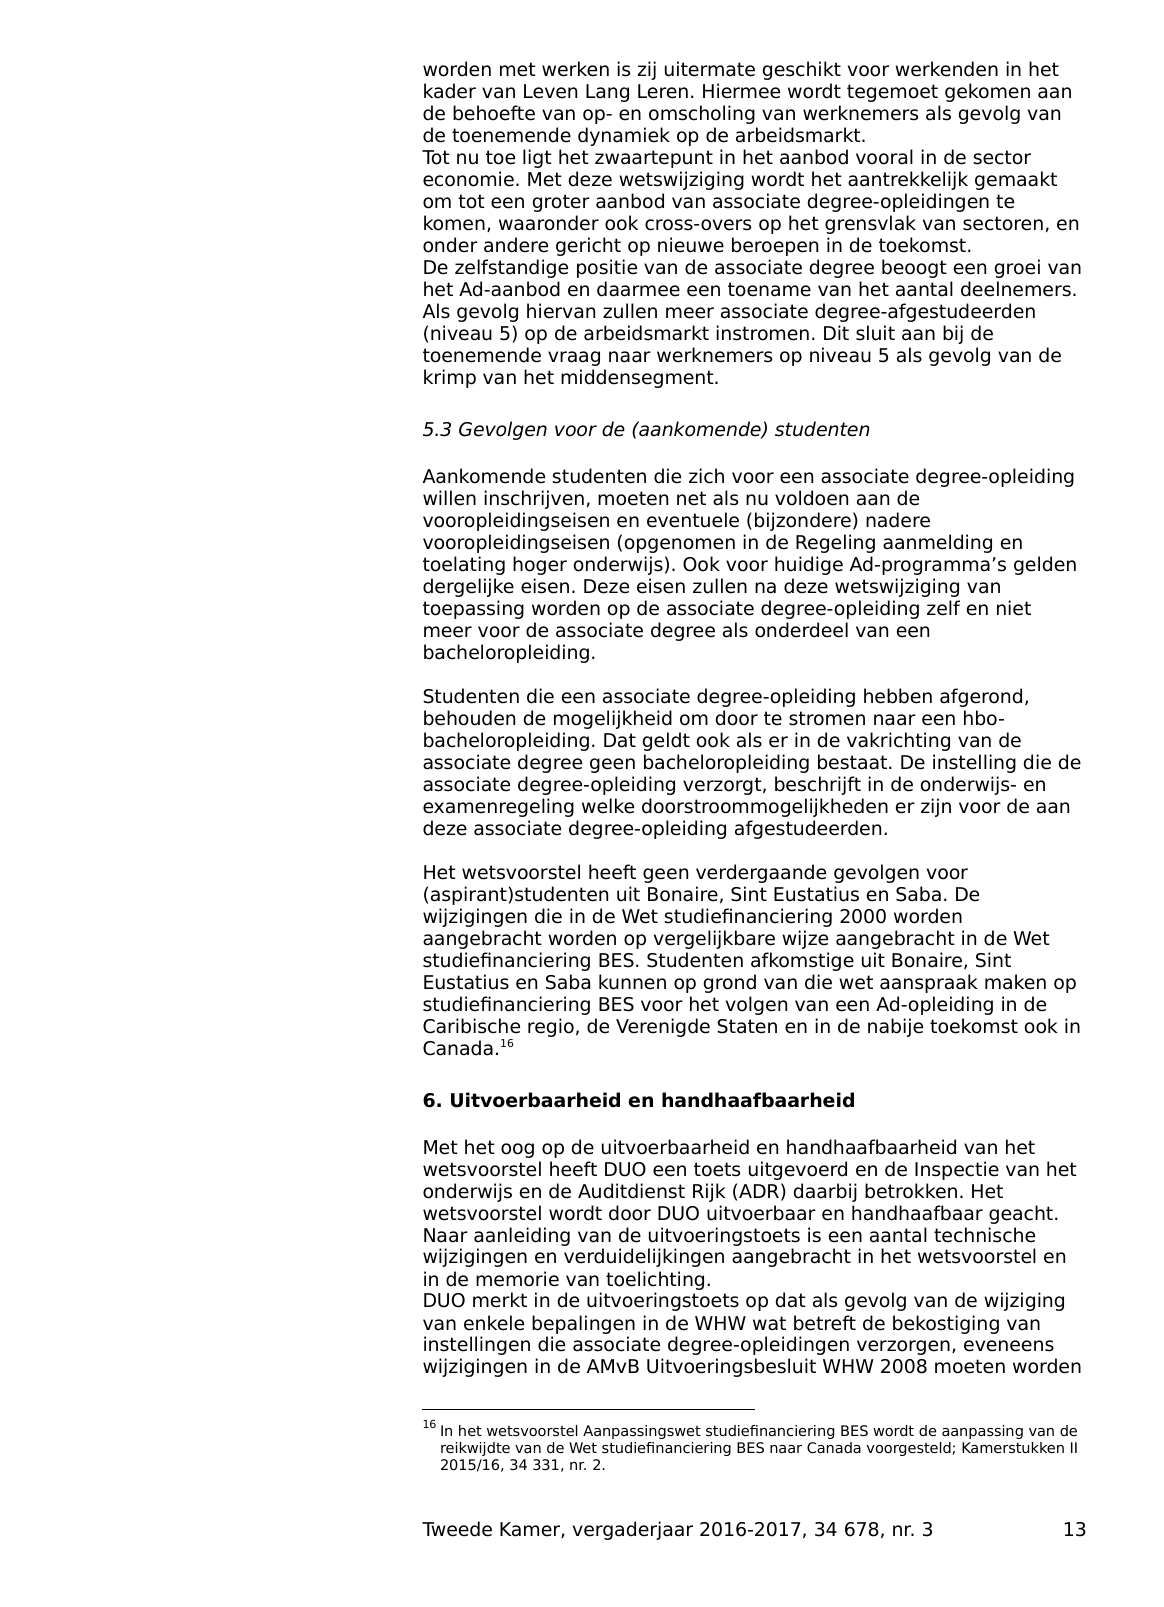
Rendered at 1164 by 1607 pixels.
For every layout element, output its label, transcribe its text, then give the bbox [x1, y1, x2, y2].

subtitle 5.3 Gevolgen voor de (aankomende) studenten [422, 419, 1087, 441]
text Studenten die een associate degree-opleiding hebben afgerond, behouden de mogelijkheid om door te stromen naar een hbo-bacheloropleiding. Dat geldt ook als er in de vakrichting van de associate degree geen bacheloropleiding bestaat. De instelling die de associate degree-opleiding verzorgt, beschrijft in de onderwijs- en examenregeling welke doorstroommogelijkheden er zijn voor de aan deze associate degree-opleiding afgestudeerden. [422, 686, 1087, 839]
text Tot nu toe ligt het zwaartepunt in het aanbod vooral in de sector economie. Met deze wetswijziging wordt het aantrekkelijk gemaakt om tot een groter aanbod van associate degree-opleidingen te komen, waaronder ook cross-overs op het grensvlak van sectoren, en onder andere gericht op nieuwe beroepen in de toekomst. [422, 147, 1087, 257]
text De zelfstandige positie van de associate degree beoogt een groei van het Ad-aanbod en daarmee een toename van het aantal deelnemers. Als gevolg hiervan zullen meer associate degree-afgestudeerden (niveau 5) op de arbeidsmarkt instromen. Dit sluit aan bij de toenemende vraag naar werknemers op niveau 5 als gevolg van de krimp van het middensegment. [422, 257, 1087, 389]
text DUO merkt in de uitvoeringstoets op dat als gevolg van de wijziging van enkele bepalingen in de WHW wat betreft de bekostiging van instellingen die associate degree-opleidingen verzorgen, eveneens wijzigingen in de AMvB Uitvoeringsbesluit WHW 2008 moeten worden [422, 1290, 1087, 1378]
text Aankomende studenten die zich voor een associate degree-opleiding willen inschrijven, moeten net als nu voldoen aan de vooropleidingseisen en eventuele (bijzondere) nadere vooropleidingseisen (opgenomen in de Regeling aanmelding en toelating hoger onderwijs). Ook voor huidige Ad-programma’s gelden dergelijke eisen. Deze eisen zullen na deze wetswijziging van toepassing worden op de associate degree-opleiding zelf en niet meer voor de associate degree als onderdeel van een bacheloropleiding. [422, 466, 1087, 663]
subtitle 6. Uitvoerbaarheid en handhaafbaarheid [422, 1089, 1087, 1112]
text Het wetsvoorstel heeft geen verdergaande gevolgen voor (aspirant)studenten uit Bonaire, Sint Eustatius en Saba. De wijzigingen die in de Wet studiefinanciering 2000 worden aangebracht worden op vergelijkbare wijze aangebracht in de Wet studiefinanciering BES. Studenten afkomstige uit Bonaire, Sint Eustatius en Saba kunnen op grond van die wet aanspraak maken op studiefinanciering BES voor het volgen van een Ad-opleiding in de Caribische regio, de Verenigde Staten en in de nabije toekomst ook in Canada. [422, 862, 1087, 1059]
text In het wetsvoorstel Aanpassingswet studiefinanciering BES wordt de aanpassing van de reikwijdte van de Wet studiefinanciering BES naar Canada voorgesteld; Kamerstukken II 2015/16, 34 331, nr. 2. [422, 1418, 1087, 1474]
text Met het oog op de uitvoerbaarheid en handhaafbaarheid van het wetsvoorstel heeft DUO een toets uitgevoerd en de Inspectie van het onderwijs en de Auditdienst Rijk (ADR) daarbij betrokken. Het wetsvoorstel wordt door DUO uitvoerbaar en handhaafbaar geacht. Naar aanleiding van de uitvoeringstoets is een aantal technische wijzigingen en verduidelijkingen aangebracht in het wetsvoorstel en in de memorie van toelichting. [422, 1137, 1087, 1290]
text worden met werken is zij uitermate geschikt voor werkenden in het kader van Leven Lang Leren. Hiermee wordt tegemoet gekomen aan de behoefte van op- en omscholing van werknemers als gevolg van de toenemende dynamiek op de arbeidsmarkt. [422, 59, 1087, 147]
